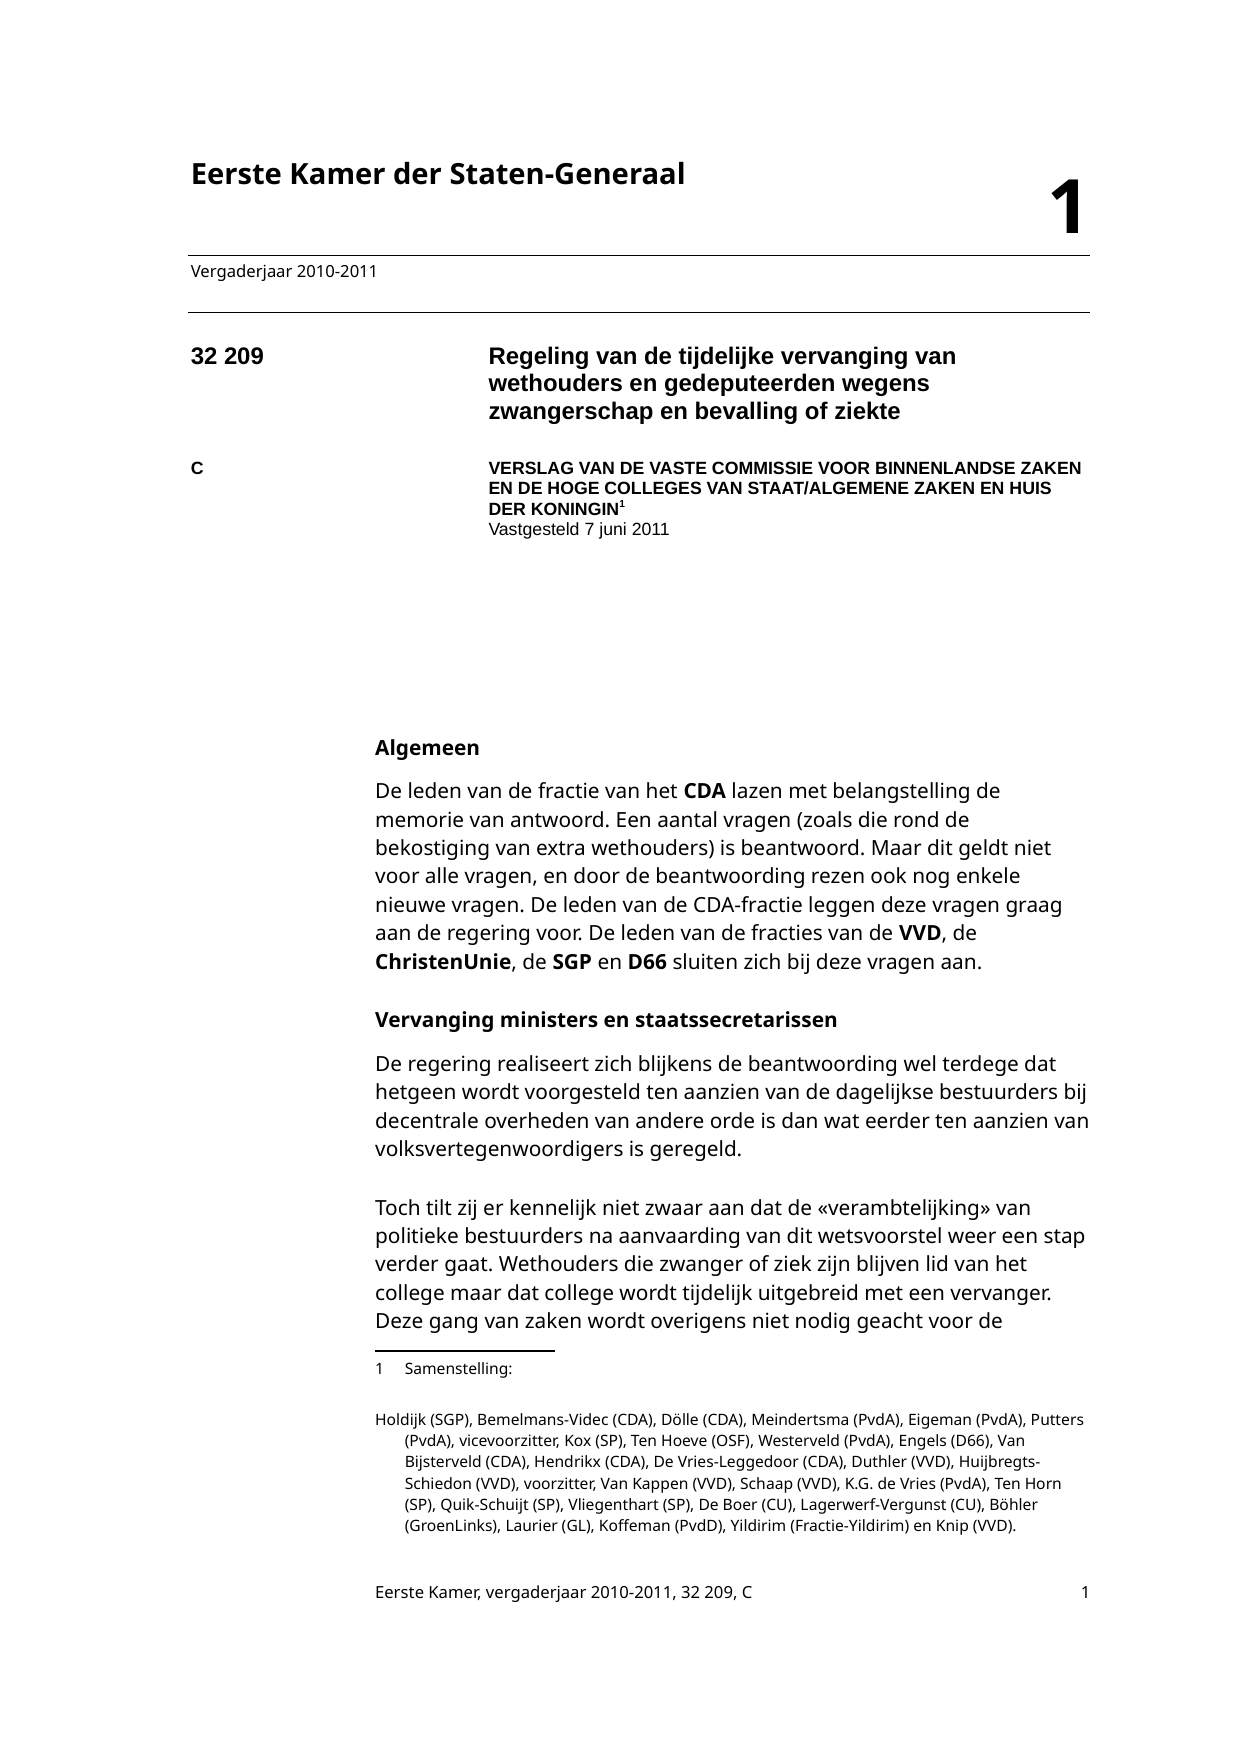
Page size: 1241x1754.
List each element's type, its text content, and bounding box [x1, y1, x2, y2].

table_cell [188, 313, 485, 339]
table_cell VERSLAG VAN DE VASTE COMMISSIE VOOR BINNENLANDSE ZAKEN EN DE HOGE COLLEGES VAN STAAT/ALGEMENE ZAKEN EN HUIS DER KONINGIN Vastgesteld 7 juni 2011 [485, 455, 1090, 614]
text Vervanging ministers en staatssecretarissen [375, 1005, 1090, 1034]
text Toch tilt zij er kennelijk niet zwaar aan dat de «verambtelijking» van politieke bestuurders na aanvaarding van dit wetsvoorstel weer een stap verder gaat. Wethouders die zwanger of ziek zijn blijven lid van het college maar dat college wordt tijdelijk uitgebreid met een vervanger. Deze gang van zaken wordt overigens niet nodig geacht voor de [375, 1193, 1090, 1335]
table_cell C [188, 455, 485, 614]
text De regering realiseert zich blijkens de beantwoording wel terdege dat hetgeen wordt voorgesteld ten aanzien van de dagelijkse bestuurders bij decentrale overheden van andere orde is dan wat eerder ten aanzien van volksvertegenwoordigers is geregeld. [375, 1049, 1090, 1163]
table_cell Vergaderjaar 2010-2011 [188, 256, 485, 312]
table_cell [485, 313, 1090, 339]
table_cell 32 209 [188, 339, 485, 454]
table_header 1 [910, 150, 1090, 255]
table_header Eerste Kamer der Staten-Generaal [188, 150, 909, 255]
table_cell [485, 256, 1090, 312]
text De leden van de fractie van het CDA lazen met belangstelling de memorie van antwoord. Een aantal vragen (zoals die rond de bekostiging van extra wethouders) is beantwoord. Maar dit geldt niet voor alle vragen, en door de beantwoording rezen ook nog enkele nieuwe vragen. De leden van de CDA-fractie leggen deze vragen graag aan de regering voor. De leden van de fracties van de VVD, de ChristenUnie, de SGP en D66 sluiten zich bij deze vragen aan. [375, 776, 1090, 975]
table_cell Regeling van de tijdelijke vervanging van wethouders en gedeputeerden wegens zwangerschap en bevalling of ziekte [485, 339, 1090, 454]
text Algemeen [375, 733, 1090, 761]
